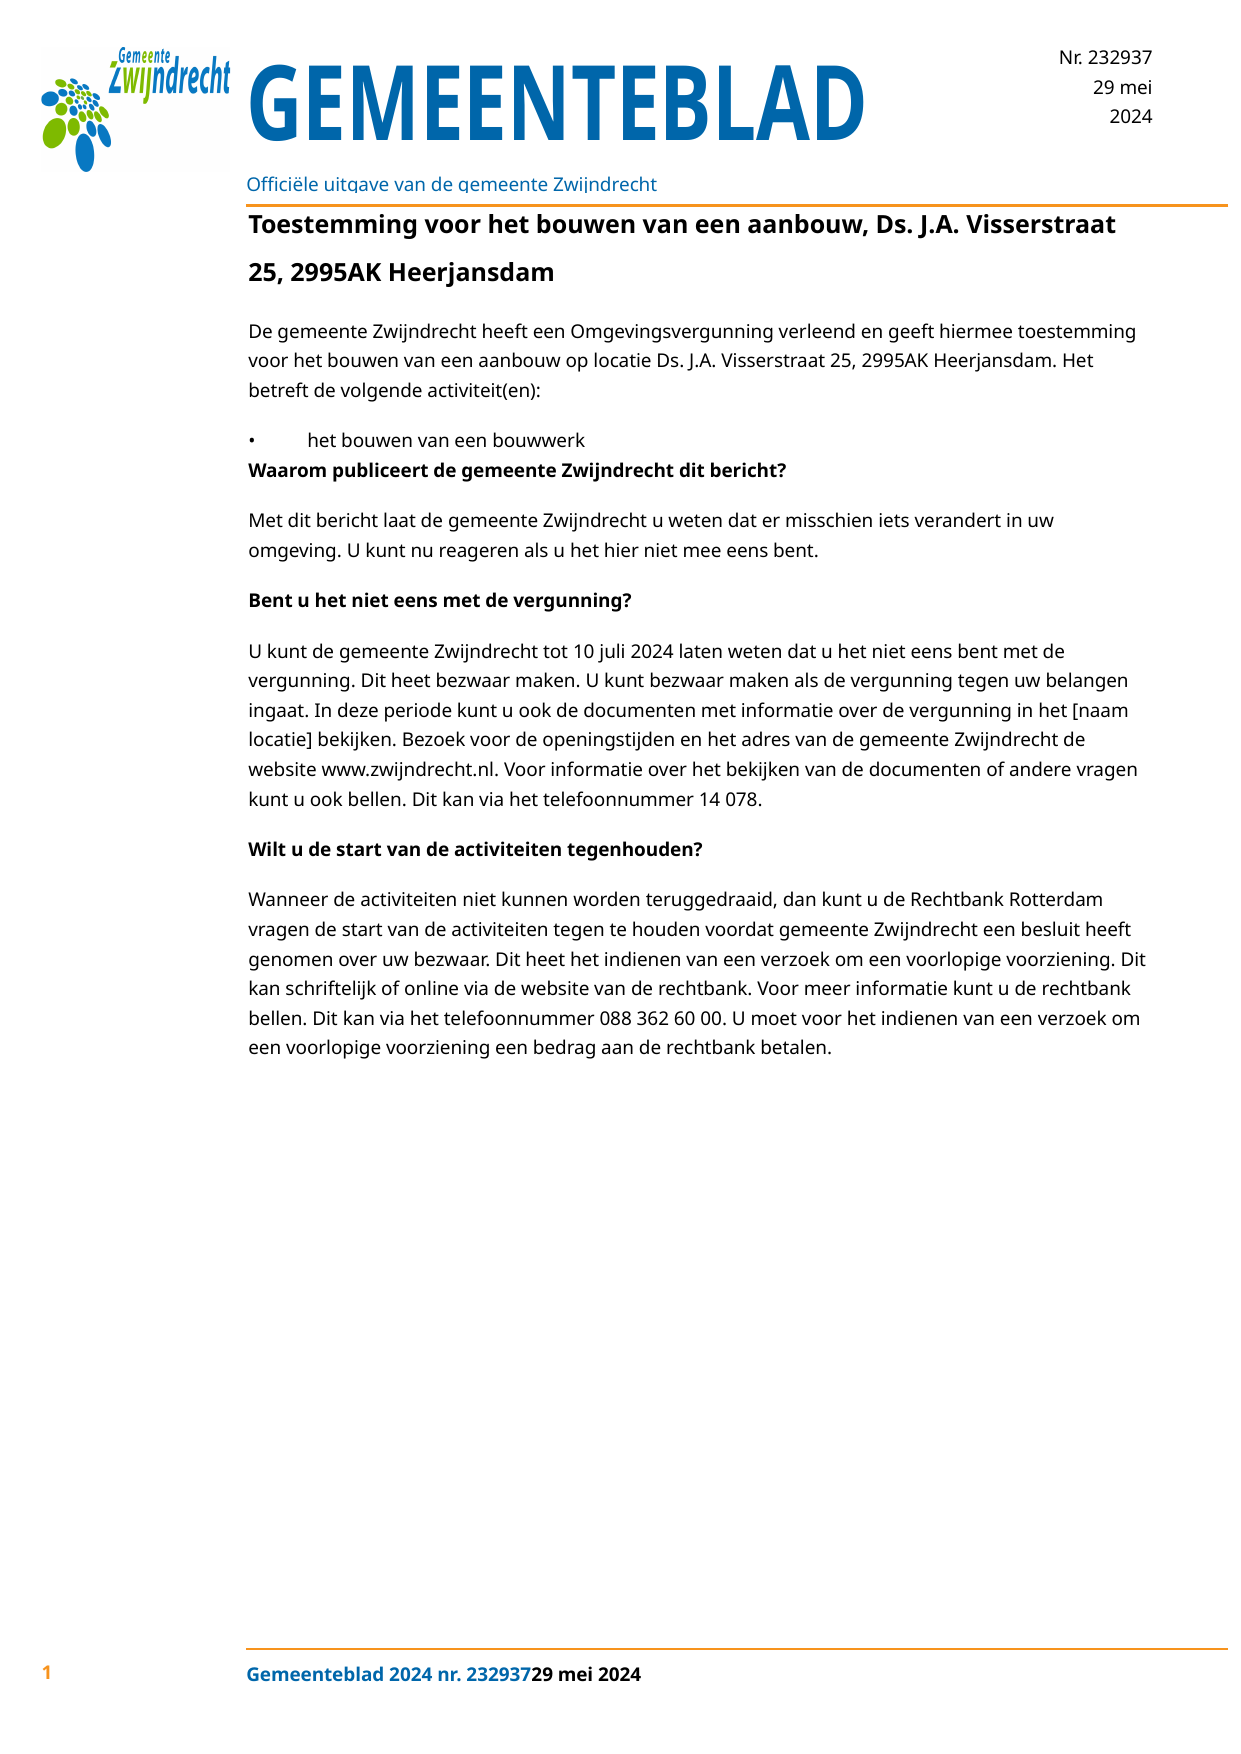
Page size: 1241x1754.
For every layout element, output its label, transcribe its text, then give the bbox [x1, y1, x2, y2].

list het bouwen van een bouwwerk [248, 427, 1152, 453]
text Waarom publiceert de gemeente Zwijndrecht dit bericht? [248, 457, 1152, 483]
text Wanneer de activiteiten niet kunnen worden teruggedraaid, dan kunt u de Rechtbank Rotterdam vragen de start van de activiteiten tegen te houden voordat gemeente Zwijndrecht een besluit heeft genomen over uw bezwaar. Dit heet het indienen van een verzoek om een voorlopige voorziening. Dit kan schriftelijk of online via de website van de rechtbank. Voor meer informatie kunt u de rechtbank bellen. Dit kan via het telefoonnummer 088 362 60 00. U moet voor het indienen van een verzoek om een voorlopige voorziening een bedrag aan de rechtbank betalen. [248, 887, 1152, 1060]
text U kunt de gemeente Zwijndrecht tot 10 juli 2024 laten weten dat u het niet eens bent met de vergunning. Dit heet bezwaar maken. U kunt bezwaar maken als de vergunning tegen uw belangen ingaat. In deze periode kunt u ook de documenten met informatie over de vergunning in het [naam locatie] bekijken. Bezoek voor de openingstijden en het adres van de gemeente Zwijndrecht de website www.zwijndrecht.nl. Voor informatie over het bekijken van de documenten of andere vragen kunt u ook bellen. Dit kan via het telefoonnummer 14 078. [248, 638, 1152, 812]
text Met dit bericht laat de gemeente Zwijndrecht u weten dat er misschien iets verandert in uw omgeving. U kunt nu reageren als u het hier niet mee eens bent. [248, 507, 1152, 563]
picture [41, 47, 231, 172]
text Bent u het niet eens met de vergunning? [248, 587, 1152, 613]
text De gemeente Zwijndrecht heeft een Omgevingsvergunning verleend en geeft hiermee toestemming voor het bouwen van een aanbouw op locatie Ds. J.A. Visserstraat 25, 2995AK Heerjansdam. Het betreft de volgende activiteit(en): [248, 318, 1152, 403]
text Toestemming voor het bouwen van een aanbouw, Ds. J.A. Visserstraat 25, 2995AK Heerjansdam [248, 207, 1152, 288]
text Wilt u de start van de activiteiten tegenhouden? [248, 836, 1152, 862]
